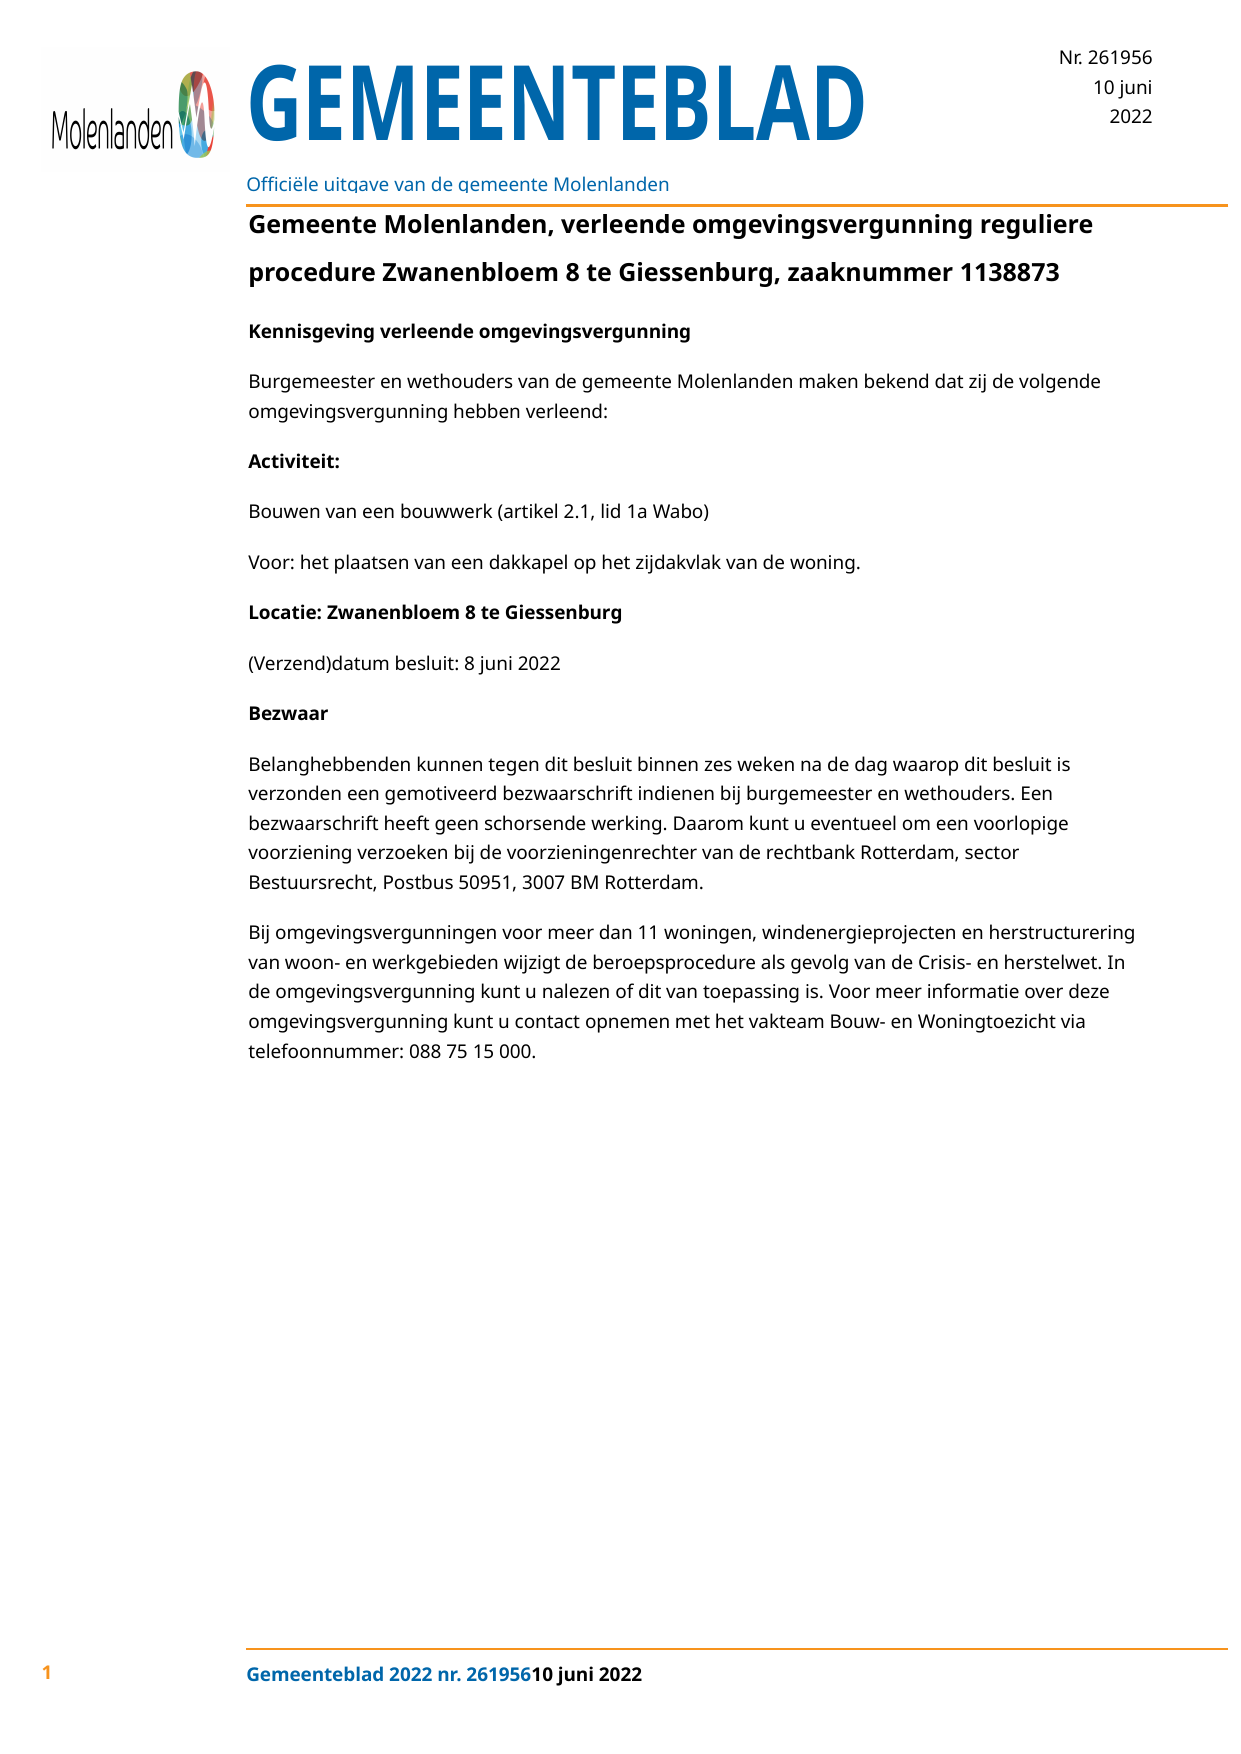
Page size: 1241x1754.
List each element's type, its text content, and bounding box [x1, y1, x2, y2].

text Bezwaar [248, 700, 1152, 726]
text Gemeente Molenlanden, verleende omgevingsvergunning reguliere procedure Zwanenbloem 8 te Giessenburg, zaaknummer 1138873 [248, 207, 1152, 288]
text Locatie: Zwanenbloem 8 te Giessenburg [248, 599, 1152, 625]
text Belanghebbenden kunnen tegen dit besluit binnen zes weken na de dag waarop dit besluit is verzonden een gemotiveerd bezwaarschrift indienen bij burgemeester en wethouders. Een bezwaarschrift heeft geen schorsende werking. Daarom kunt u eventueel om een voorlopige voorziening verzoeken bij de voorzieningenrechter van de rechtbank Rotterdam, sector Bestuursrecht, Postbus 50951, 3007 BM Rotterdam. [248, 751, 1152, 895]
picture [41, 47, 231, 172]
text Kennisgeving verleende omgevingsvergunning [248, 318, 1152, 344]
text Bouwen van een bouwwerk (artikel 2.1, lid 1a Wabo) [248, 499, 1152, 524]
text Voor: het plaatsen van een dakkapel op het zijdakvlak van de woning. [248, 549, 1152, 575]
text Bij omgevingsvergunningen voor meer dan 11 woningen, windenergieprojecten en herstructurering van woon- en werkgebieden wijzigt de beroepsprocedure als gevolg van de Crisis- en herstelwet. In de omgevingsvergunning kunt u nalezen of dit van toepassing is. Voor meer informatie over deze omgevingsvergunning kunt u contact opnemen met het vakteam Bouw- en Woningtoezicht via telefoonnummer: 088 75 15 000. [248, 919, 1152, 1064]
text Burgemeester en wethouders van de gemeente Molenlanden maken bekend dat zij de volgende omgevingsvergunning hebben verleend: [248, 368, 1152, 424]
text (Verzend)datum besluit: 8 juni 2022 [248, 650, 1152, 676]
text Activiteit: [248, 448, 1152, 474]
